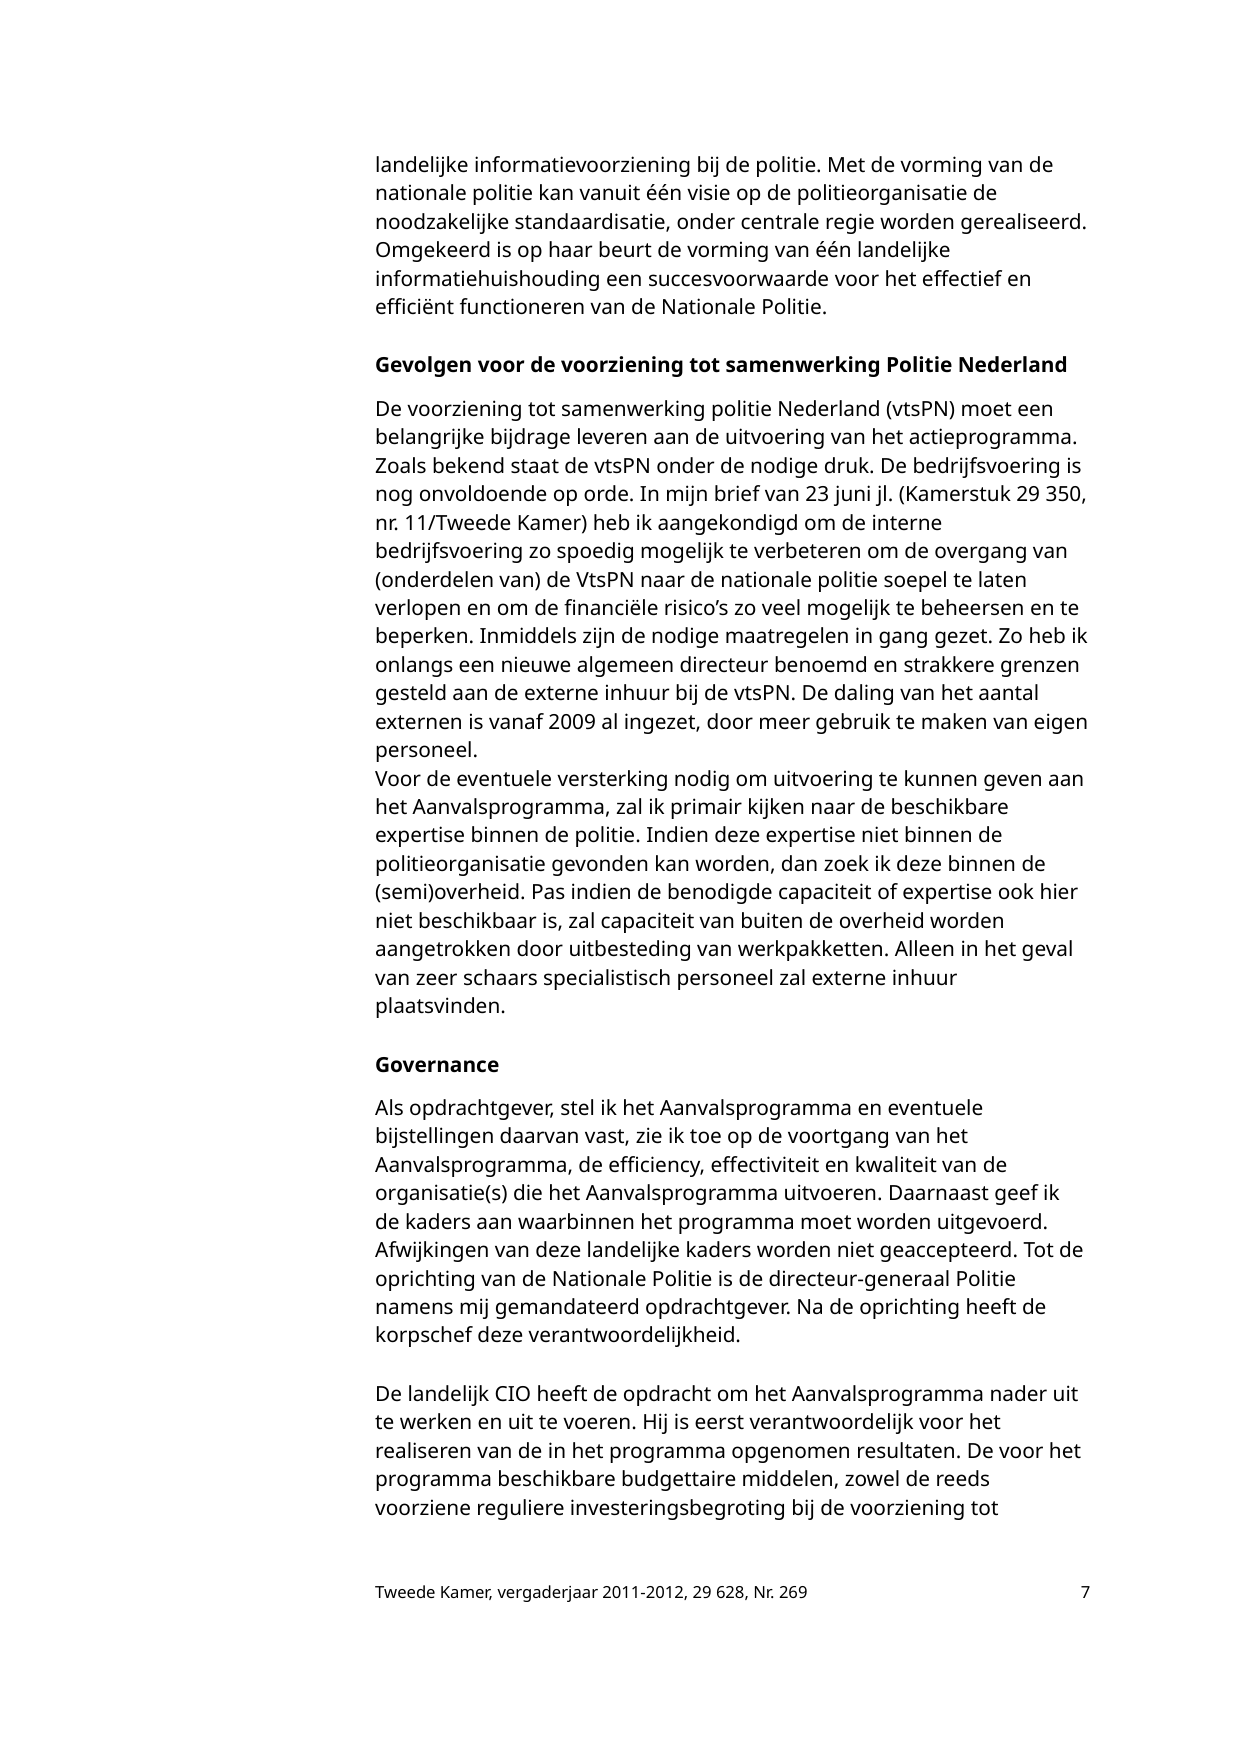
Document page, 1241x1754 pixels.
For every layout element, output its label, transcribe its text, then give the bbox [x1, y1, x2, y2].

text landelijke informatievoorziening bij de politie. Met de vorming van de nationale politie kan vanuit één visie op de politieorganisatie de noodzakelijke standaardisatie, onder centrale regie worden gerealiseerd. Omgekeerd is op haar beurt de vorming van één landelijke informatiehuishouding een succesvoorwaarde voor het effectief en efficiënt functioneren van de Nationale Politie. [375, 150, 1090, 321]
text De voorziening tot samenwerking politie Nederland (vtsPN) moet een belangrijke bijdrage leveren aan de uitvoering van het actieprogramma. Zoals bekend staat de vtsPN onder de nodige druk. De bedrijfsvoering is nog onvoldoende op orde. In mijn brief van 23 juni jl. (Kamerstuk 29 350, nr. 11/Tweede Kamer) heb ik aangekondigd om de interne bedrijfsvoering zo spoedig mogelijk te verbeteren om de overgang van (onderdelen van) de VtsPN naar de nationale politie soepel te laten verlopen en om de financiële risico’s zo veel mogelijk te beheersen en te beperken. Inmiddels zijn de nodige maatregelen in gang gezet. Zo heb ik onlangs een nieuwe algemeen directeur benoemd en strakkere grenzen gesteld aan de externe inhuur bij de vtsPN. De daling van het aantal externen is vanaf 2009 al ingezet, door meer gebruik te maken van eigen personeel. [375, 394, 1090, 764]
text De landelijk CIO heeft de opdracht om het Aanvalsprogramma nader uit te werken en uit te voeren. Hij is eerst verantwoordelijk voor het realiseren van de in het programma opgenomen resultaten. De voor het programma beschikbare budgettaire middelen, zowel de reeds voorziene reguliere investeringsbegroting bij de voorziening tot [375, 1379, 1090, 1521]
text Gevolgen voor de voorziening tot samenwerking Politie Nederland [375, 351, 1090, 379]
text Als opdrachtgever, stel ik het Aanvalsprogramma en eventuele bijstellingen daarvan vast, zie ik toe op de voortgang van het Aanvalsprogramma, de efficiency, effectiviteit en kwaliteit van de organisatie(s) die het Aanvalsprogramma uitvoeren. Daarnaast geef ik de kaders aan waarbinnen het programma moet worden uitgevoerd. Afwijkingen van deze landelijke kaders worden niet geaccepteerd. Tot de oprichting van de Nationale Politie is de directeur-generaal Politie namens mij gemandateerd opdrachtgever. Na de oprichting heeft de korpschef deze verantwoordelijkheid. [375, 1093, 1090, 1349]
text Voor de eventuele versterking nodig om uitvoering te kunnen geven aan het Aanvalsprogramma, zal ik primair kijken naar de beschikbare expertise binnen de politie. Indien deze expertise niet binnen de politieorganisatie gevonden kan worden, dan zoek ik deze binnen de (semi)overheid. Pas indien de benodigde capaciteit of expertise ook hier niet beschikbaar is, zal capaciteit van buiten de overheid worden aangetrokken door uitbesteding van werkpakketten. Alleen in het geval van zeer schaars specialistisch personeel zal externe inhuur plaatsvinden. [375, 764, 1090, 1020]
text Governance [375, 1050, 1090, 1078]
